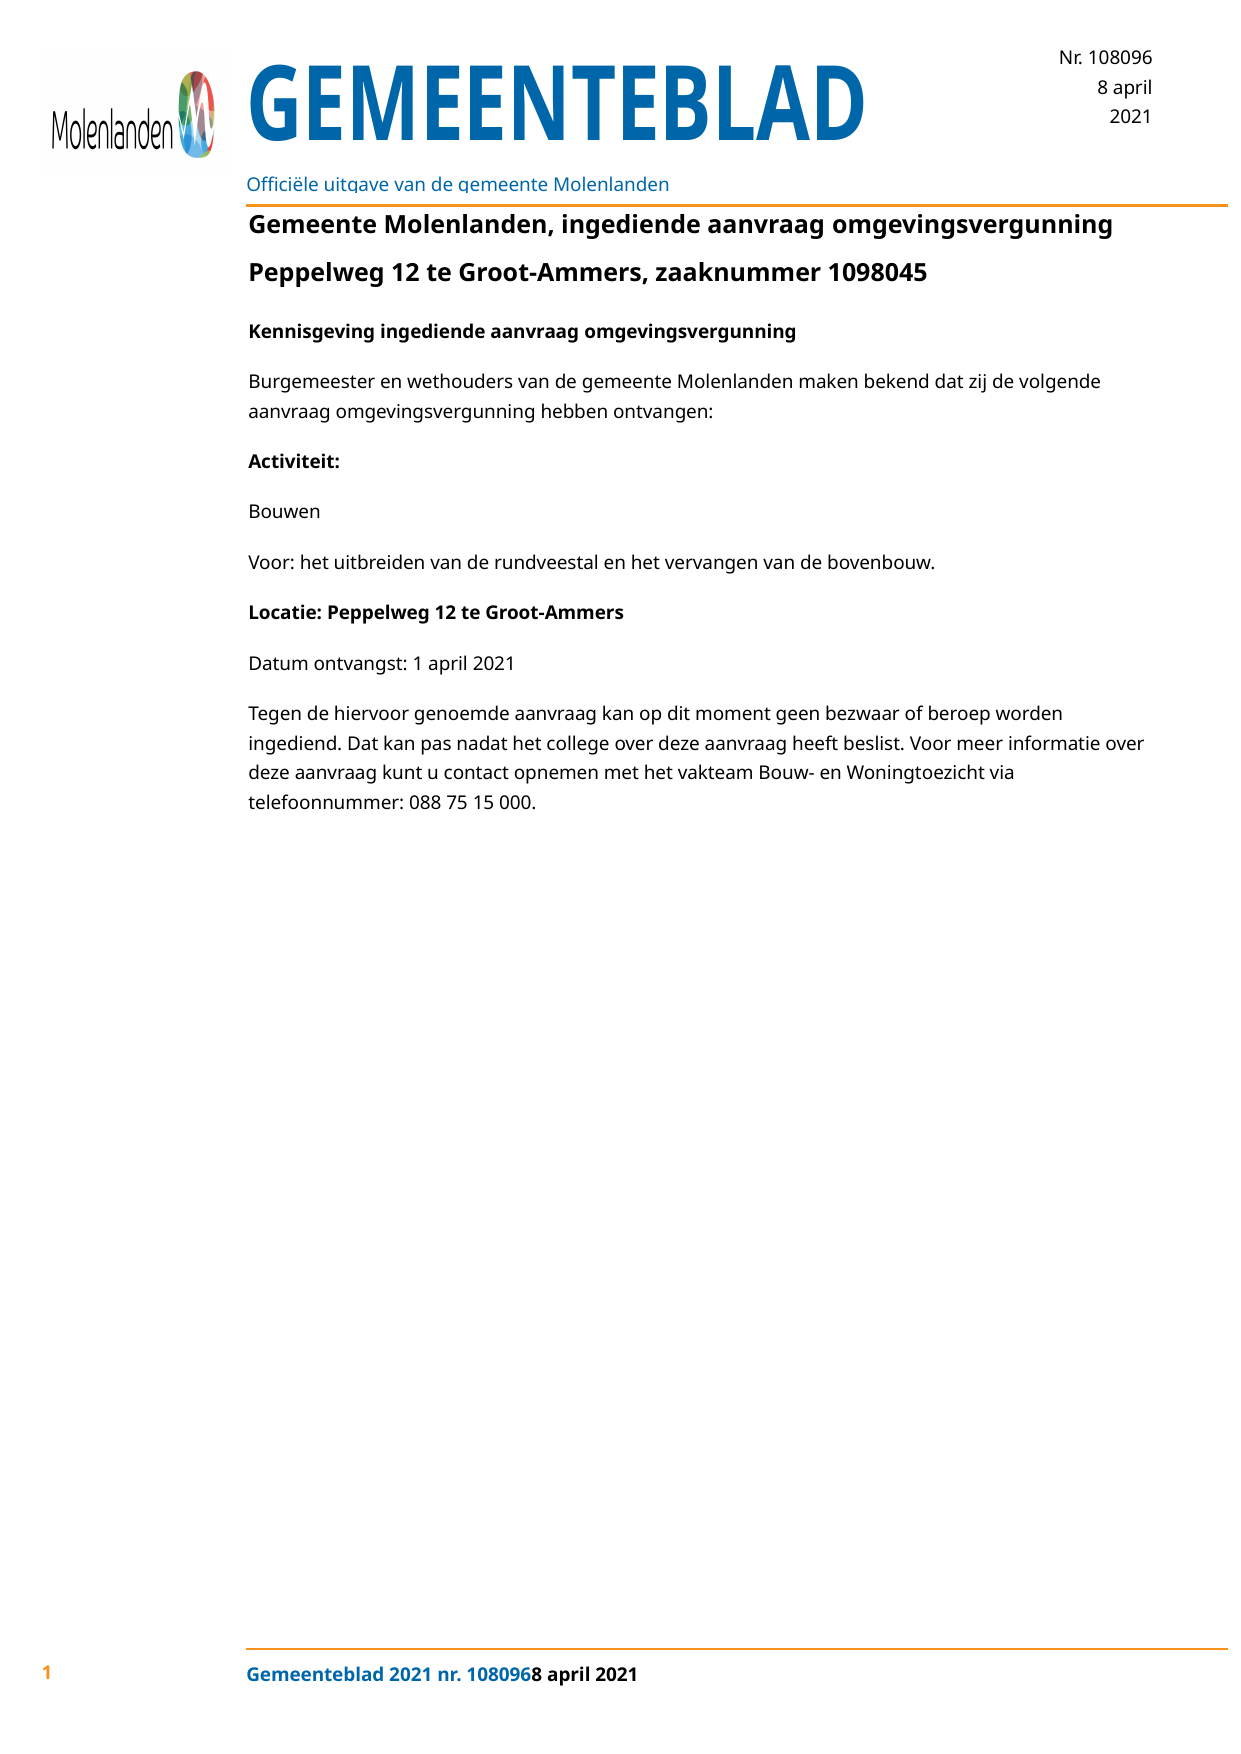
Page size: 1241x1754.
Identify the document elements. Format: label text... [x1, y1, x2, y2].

picture [41, 47, 231, 172]
text Activiteit: [248, 448, 1152, 474]
text Tegen de hiervoor genoemde aanvraag kan op dit moment geen bezwaar of beroep worden ingediend. Dat kan pas nadat het college over deze aanvraag heeft beslist. Voor meer informatie over deze aanvraag kunt u contact opnemen met het vakteam Bouw- en Woningtoezicht via telefoonnummer: 088 75 15 000. [248, 700, 1152, 815]
text Burgemeester en wethouders van de gemeente Molenlanden maken bekend dat zij de volgende aanvraag omgevingsvergunning hebben ontvangen: [248, 368, 1152, 424]
text Datum ontvangst: 1 april 2021 [248, 650, 1152, 676]
text Gemeente Molenlanden, ingediende aanvraag omgevingsvergunning Peppelweg 12 te Groot-Ammers, zaaknummer 1098045 [248, 207, 1152, 288]
text Voor: het uitbreiden van de rundveestal en het vervangen van de bovenbouw. [248, 549, 1152, 575]
text Locatie: Peppelweg 12 te Groot-Ammers [248, 599, 1152, 625]
text Bouwen [248, 499, 1152, 524]
text Kennisgeving ingediende aanvraag omgevingsvergunning [248, 318, 1152, 344]
